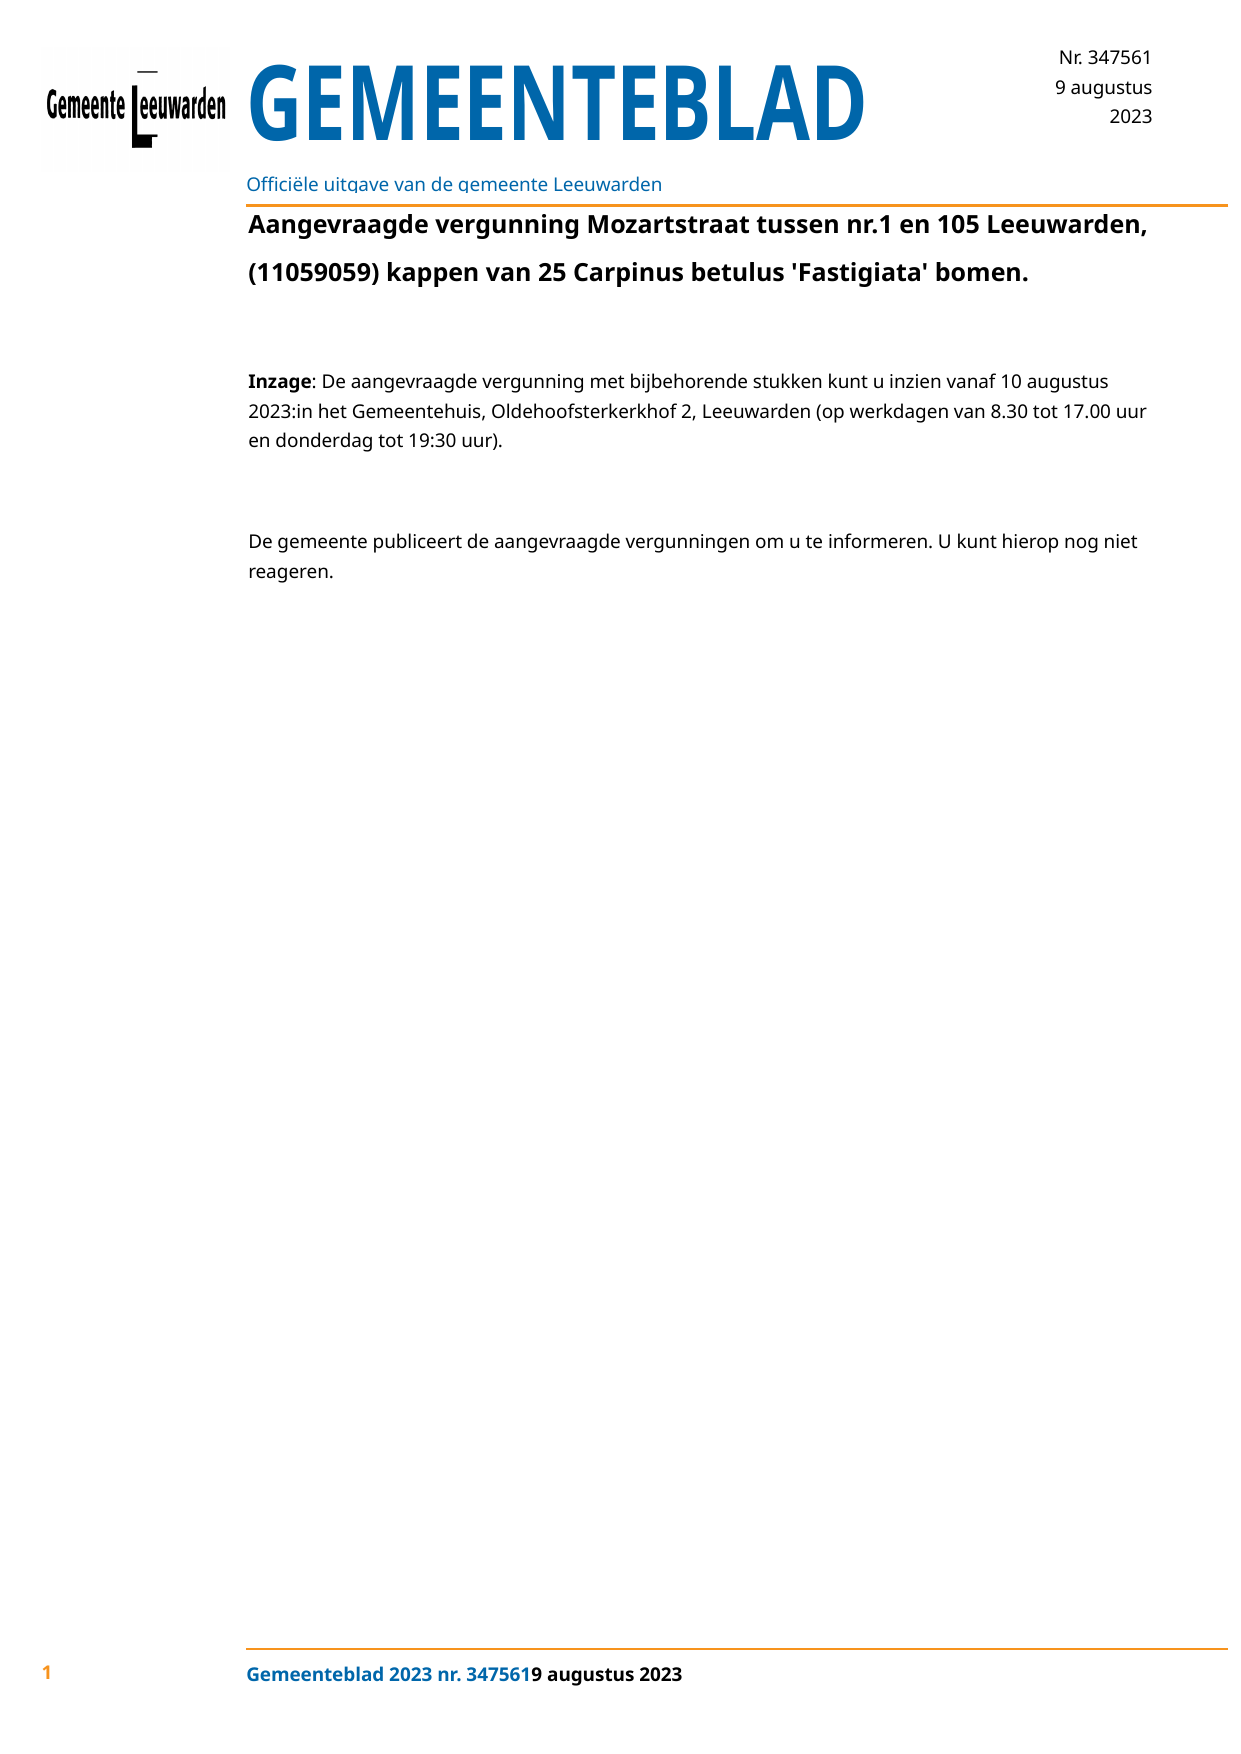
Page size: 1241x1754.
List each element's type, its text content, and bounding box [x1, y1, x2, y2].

text De gemeente publiceert de aangevraagde vergunningen om u te informeren. U kunt hierop nog niet reageren. [248, 528, 1152, 584]
text Aangevraagde vergunning Mozartstraat tussen nr.1 en 105 Leeuwarden, (11059059) kappen van 25 Carpinus betulus 'Fastigiata' bomen. [248, 207, 1152, 288]
text Inzage: De aangevraagde vergunning met bijbehorende stukken kunt u inzien vanaf 10 augustus 2023:in het Gemeentehuis, Oldehoofsterkerkhof 2, Leeuwarden (op werkdagen van 8.30 tot 17.00 uur en donderdag tot 19:30 uur). [248, 368, 1152, 453]
picture [41, 47, 231, 172]
